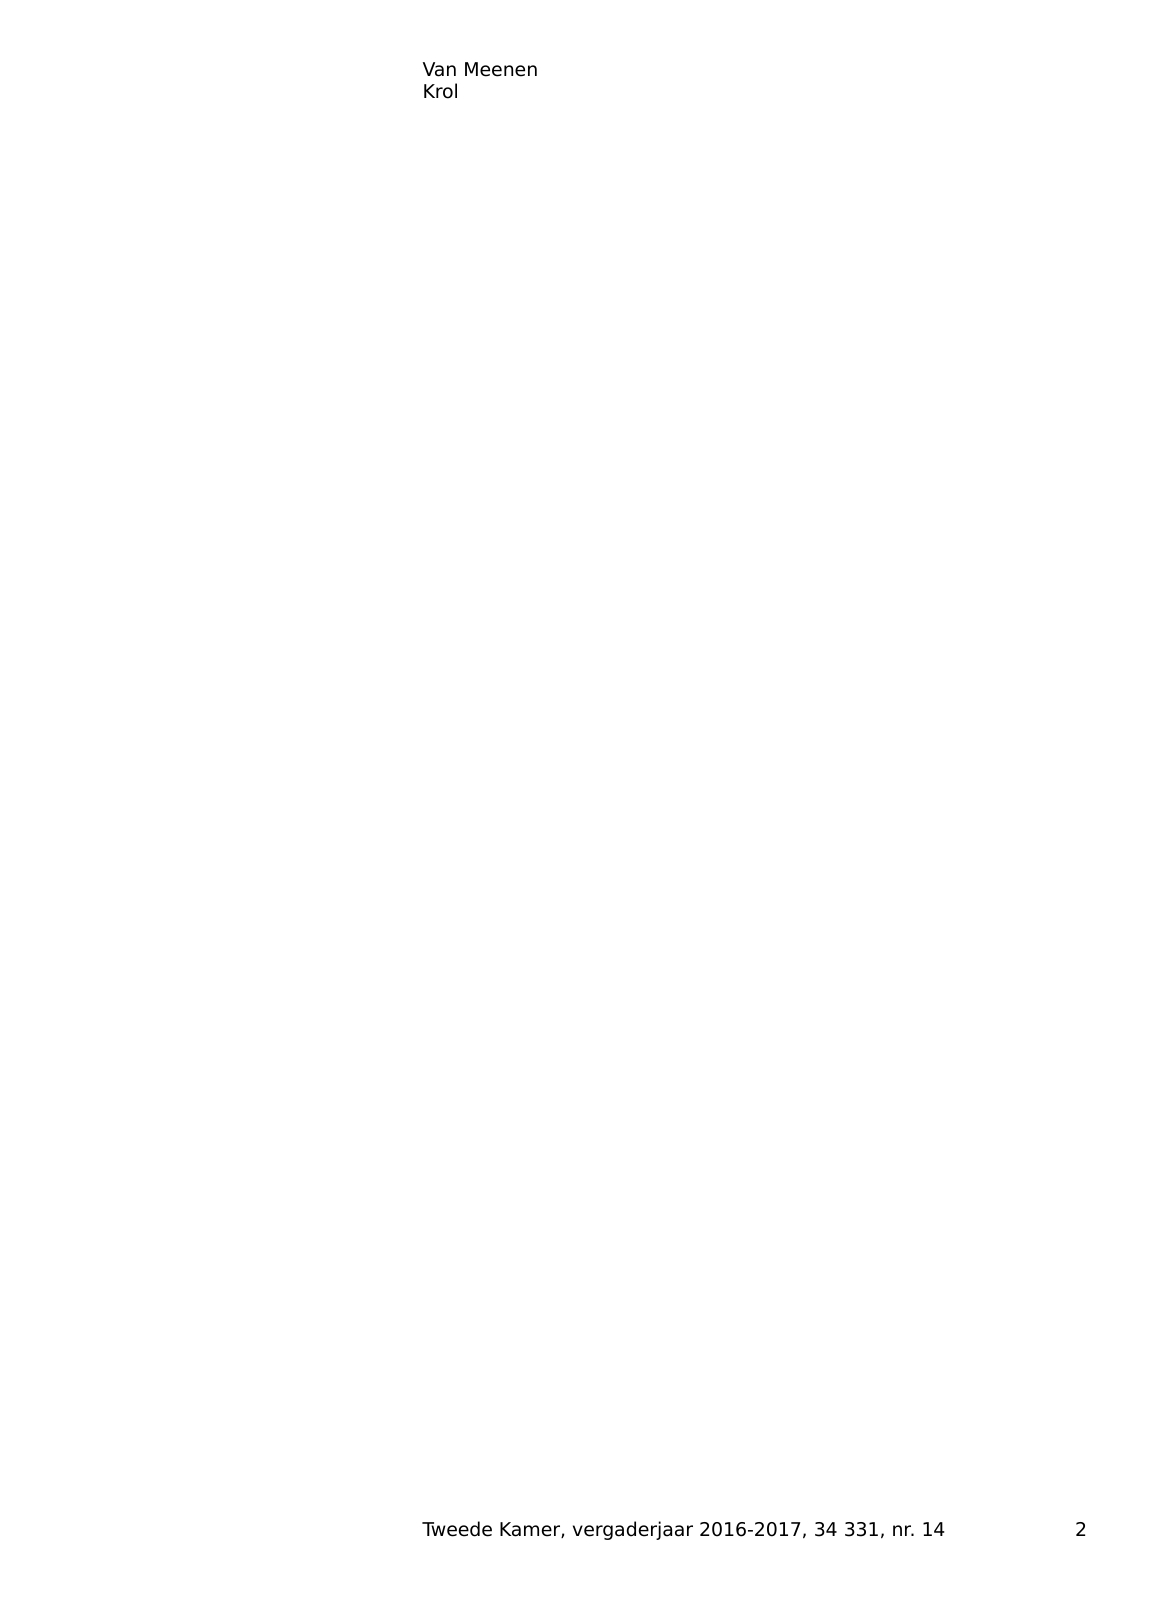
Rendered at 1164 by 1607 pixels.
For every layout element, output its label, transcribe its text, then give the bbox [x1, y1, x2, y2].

text Krol [422, 81, 1087, 103]
text Van Meenen [422, 59, 1087, 81]
